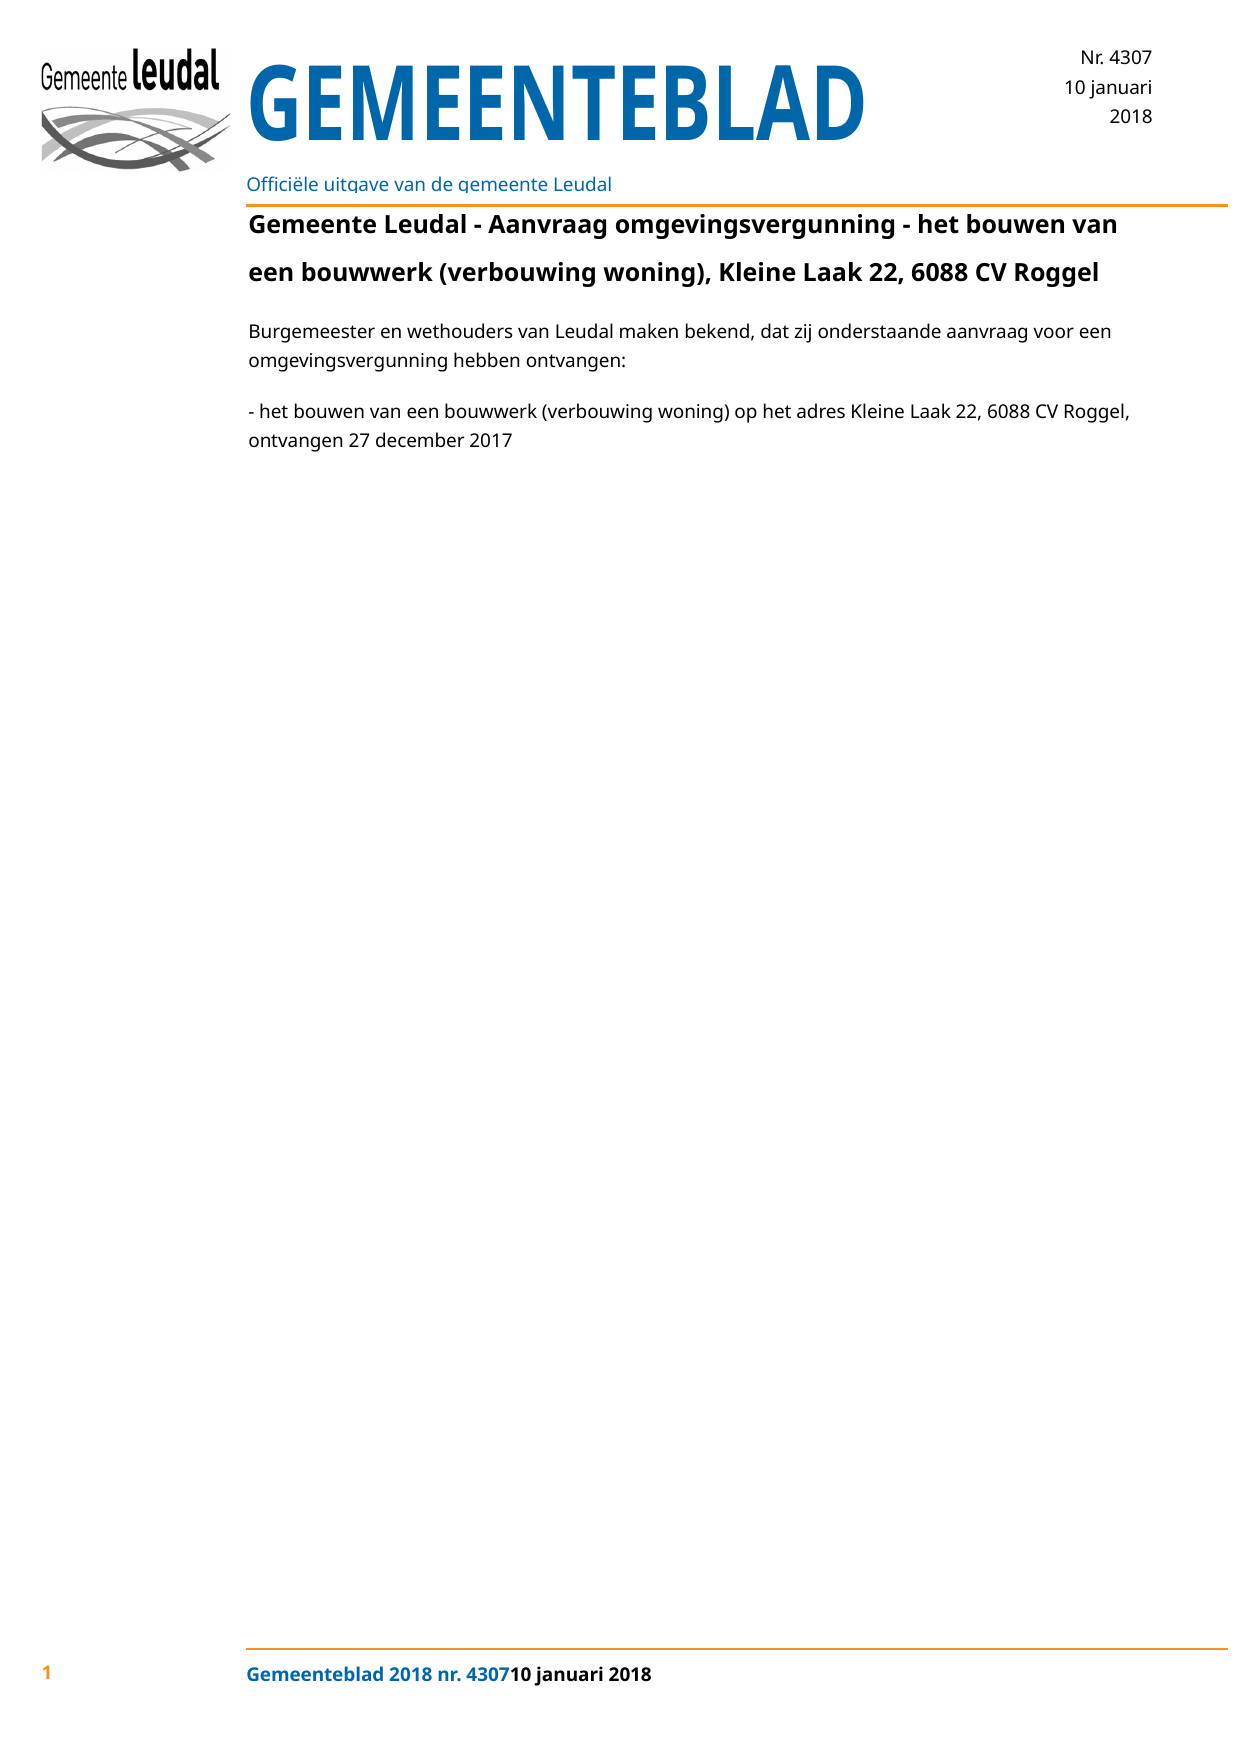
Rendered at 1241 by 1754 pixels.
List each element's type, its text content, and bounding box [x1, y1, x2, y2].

text - het bouwen van een bouwwerk (verbouwing woning) op het adres Kleine Laak 22, 6088 CV Roggel, ontvangen 27 december 2017 [248, 398, 1152, 453]
text Gemeente Leudal - Aanvraag omgevingsvergunning - het bouwen van een bouwwerk (verbouwing woning), Kleine Laak 22, 6088 CV Roggel [248, 207, 1152, 288]
picture [41, 47, 231, 172]
text Burgemeester en wethouders van Leudal maken bekend, dat zij onderstaande aanvraag voor een omgevingsvergunning hebben ontvangen: [248, 318, 1152, 373]
